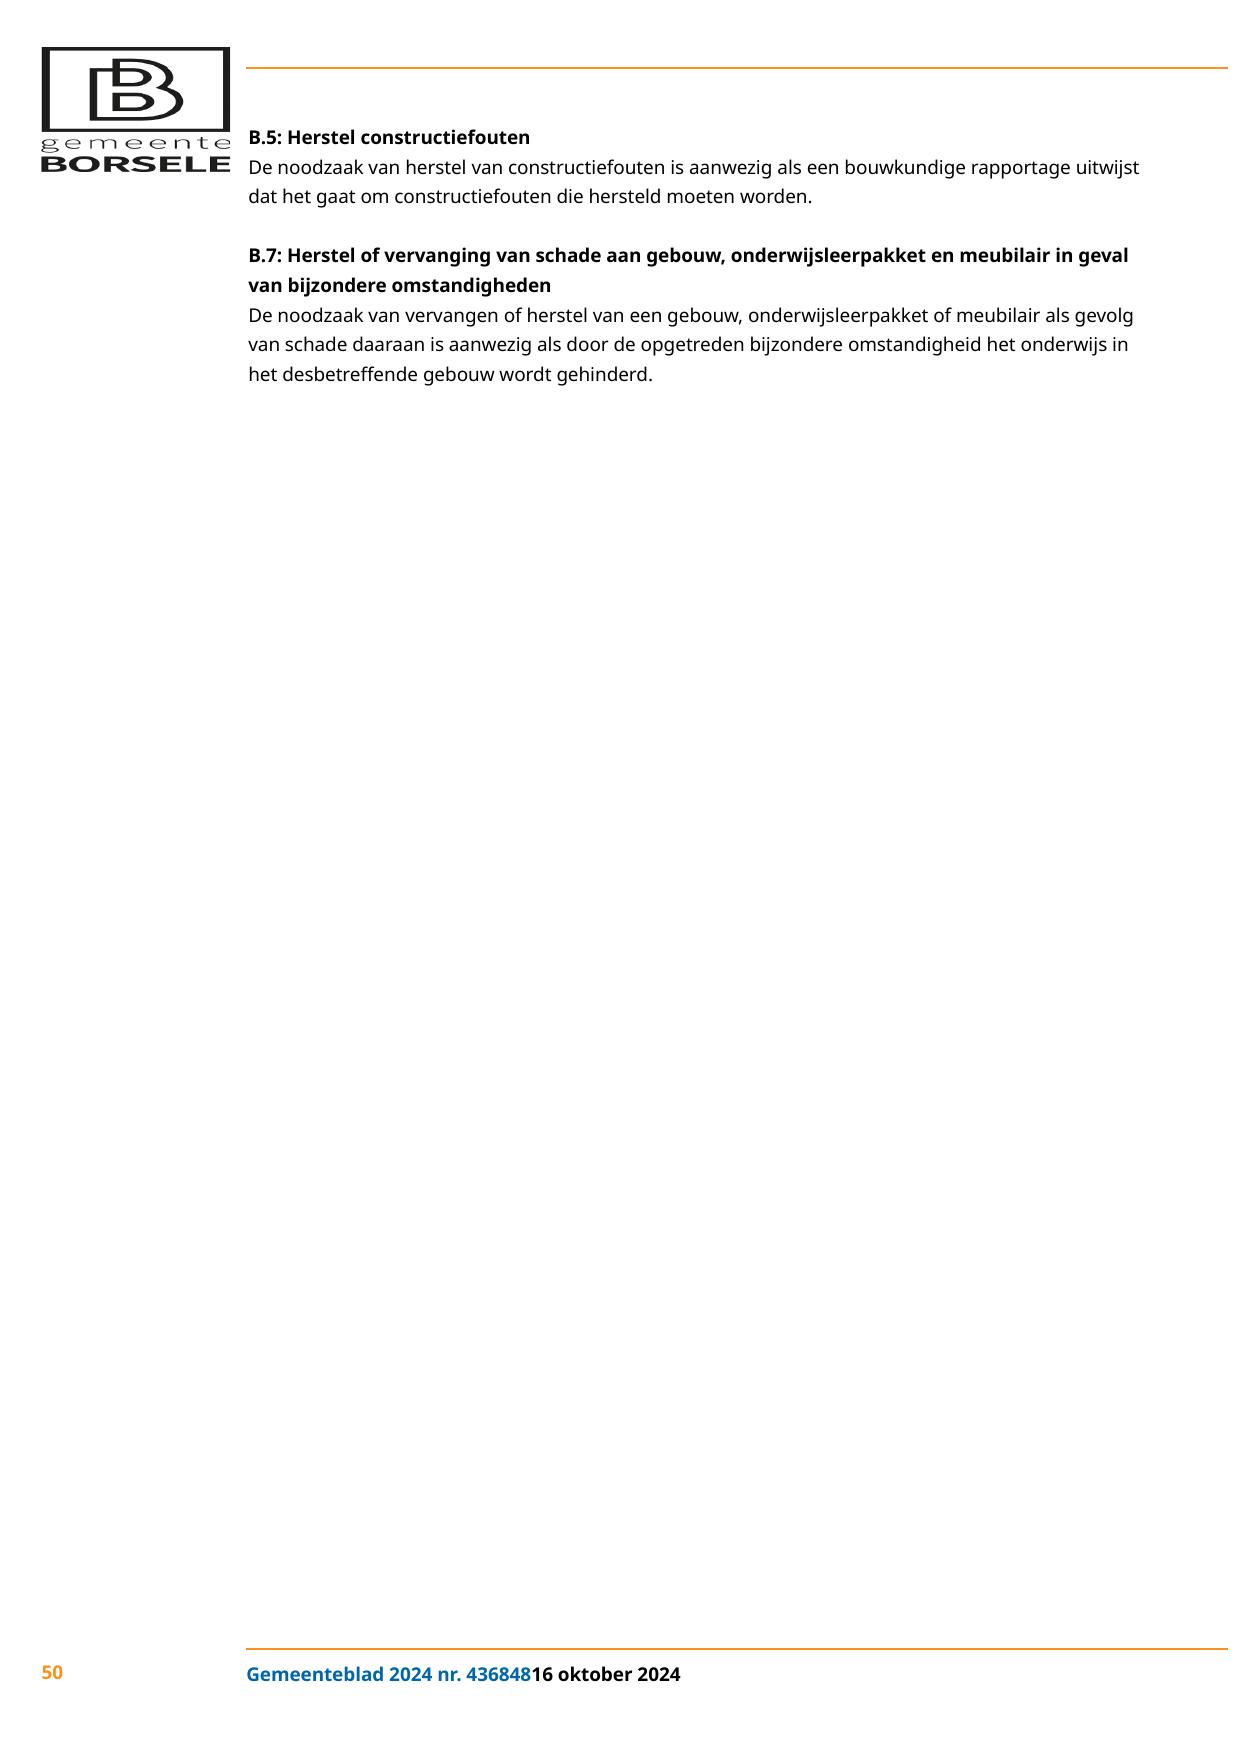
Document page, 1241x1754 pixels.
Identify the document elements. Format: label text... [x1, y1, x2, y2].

text B.7: Herstel of vervanging van schade aan gebouw, onderwijsleerpakket en meubilair in geval van bijzondere omstandigheden [248, 243, 1152, 298]
text De noodzaak van herstel van constructiefouten is aanwezig als een bouwkundige rapportage uitwijst dat het gaat om constructiefouten die hersteld moeten worden. [248, 154, 1152, 209]
text B.5: Herstel constructiefouten [248, 124, 1152, 150]
picture [41, 47, 231, 172]
text De noodzaak van vervangen of herstel van een gebouw, onderwijsleerpakket of meubilair als gevolg van schade daaraan is aanwezig als door de opgetreden bijzondere omstandigheid het onderwijs in het desbetreffende gebouw wordt gehinderd. [248, 302, 1152, 387]
